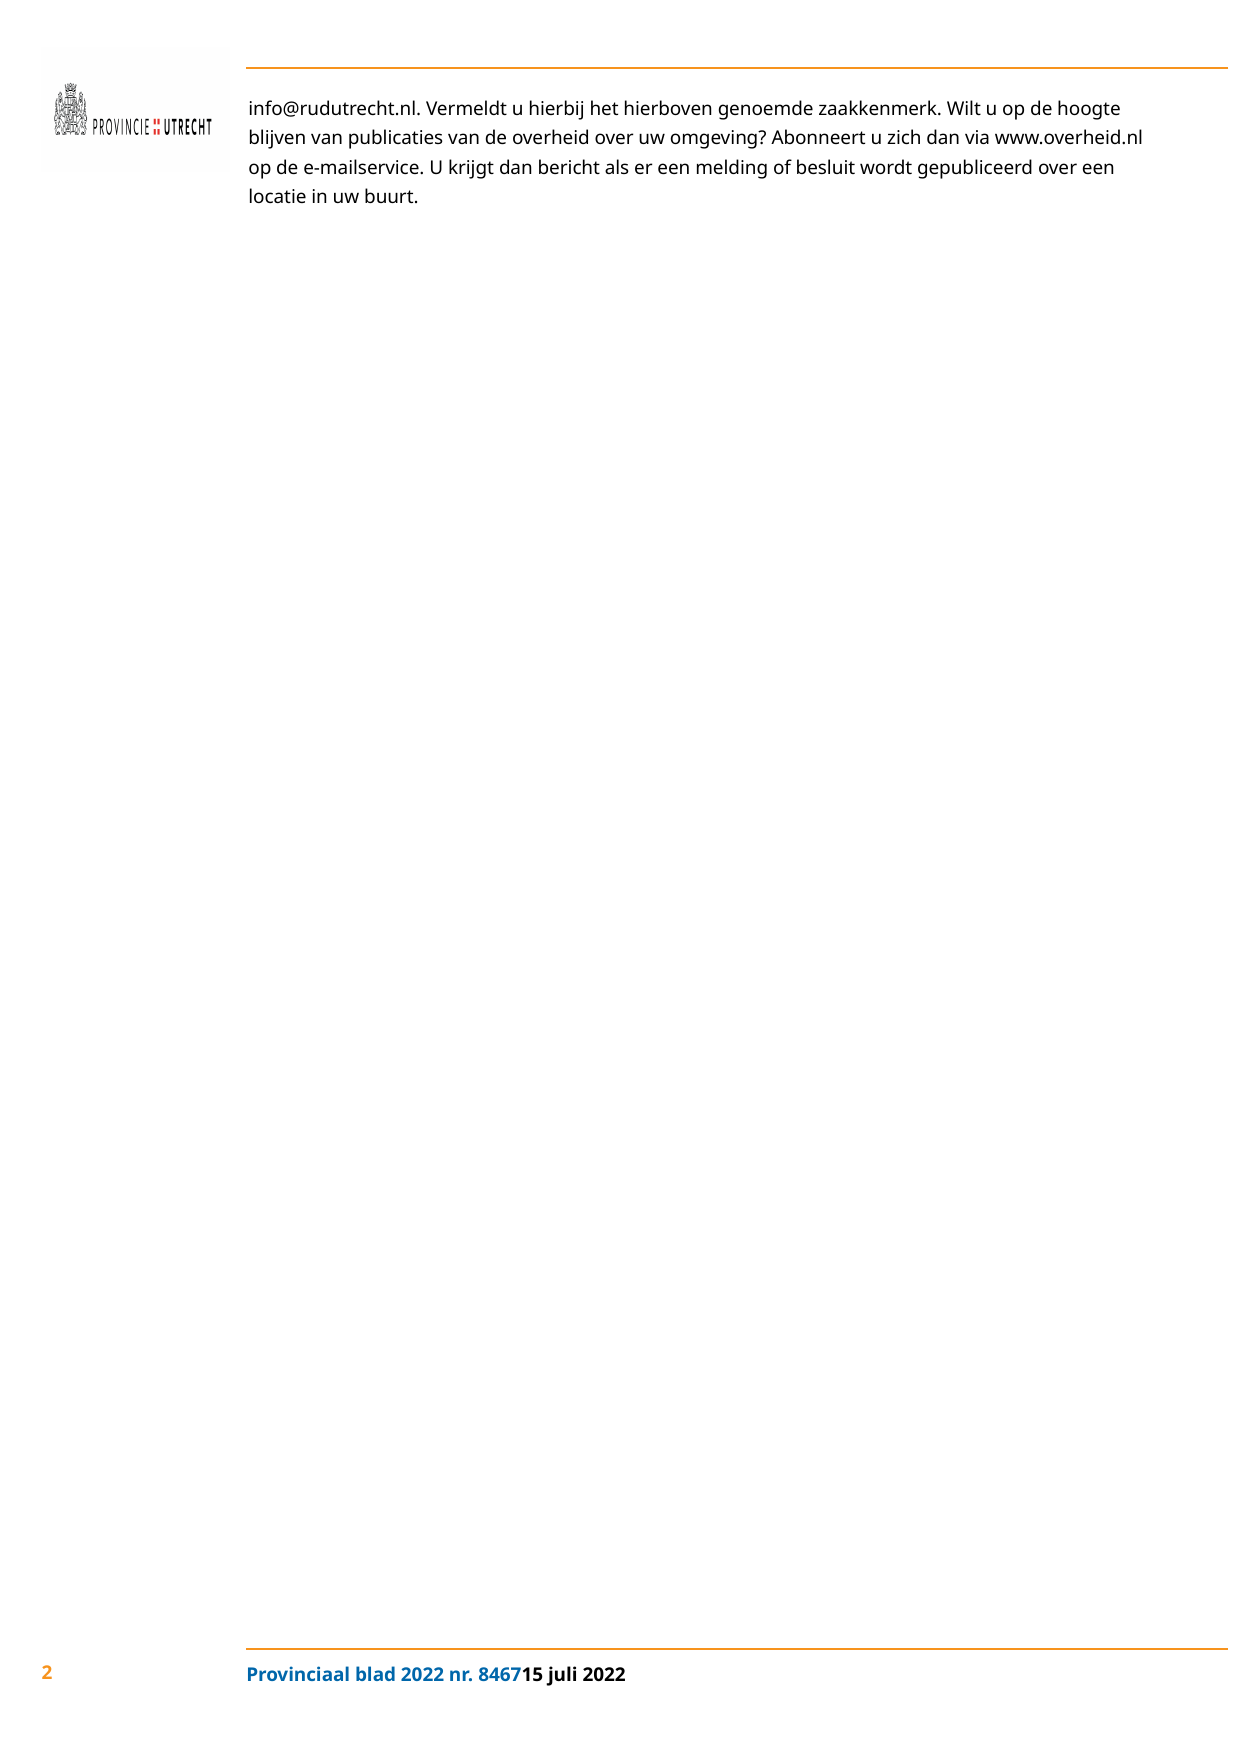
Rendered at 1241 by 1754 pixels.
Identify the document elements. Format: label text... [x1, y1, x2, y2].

picture [41, 47, 231, 172]
text info@rudutrecht.nl. Vermeldt u hierbij het hierboven genoemde zaakkenmerk. Wilt u op de hoogte blijven van publicaties van de overheid over uw omgeving? Abonneert u zich dan via www.overheid.nl op de e-mailservice. U krijgt dan bericht als er een melding of besluit wordt gepubliceerd over een locatie in uw buurt. [248, 95, 1152, 209]
